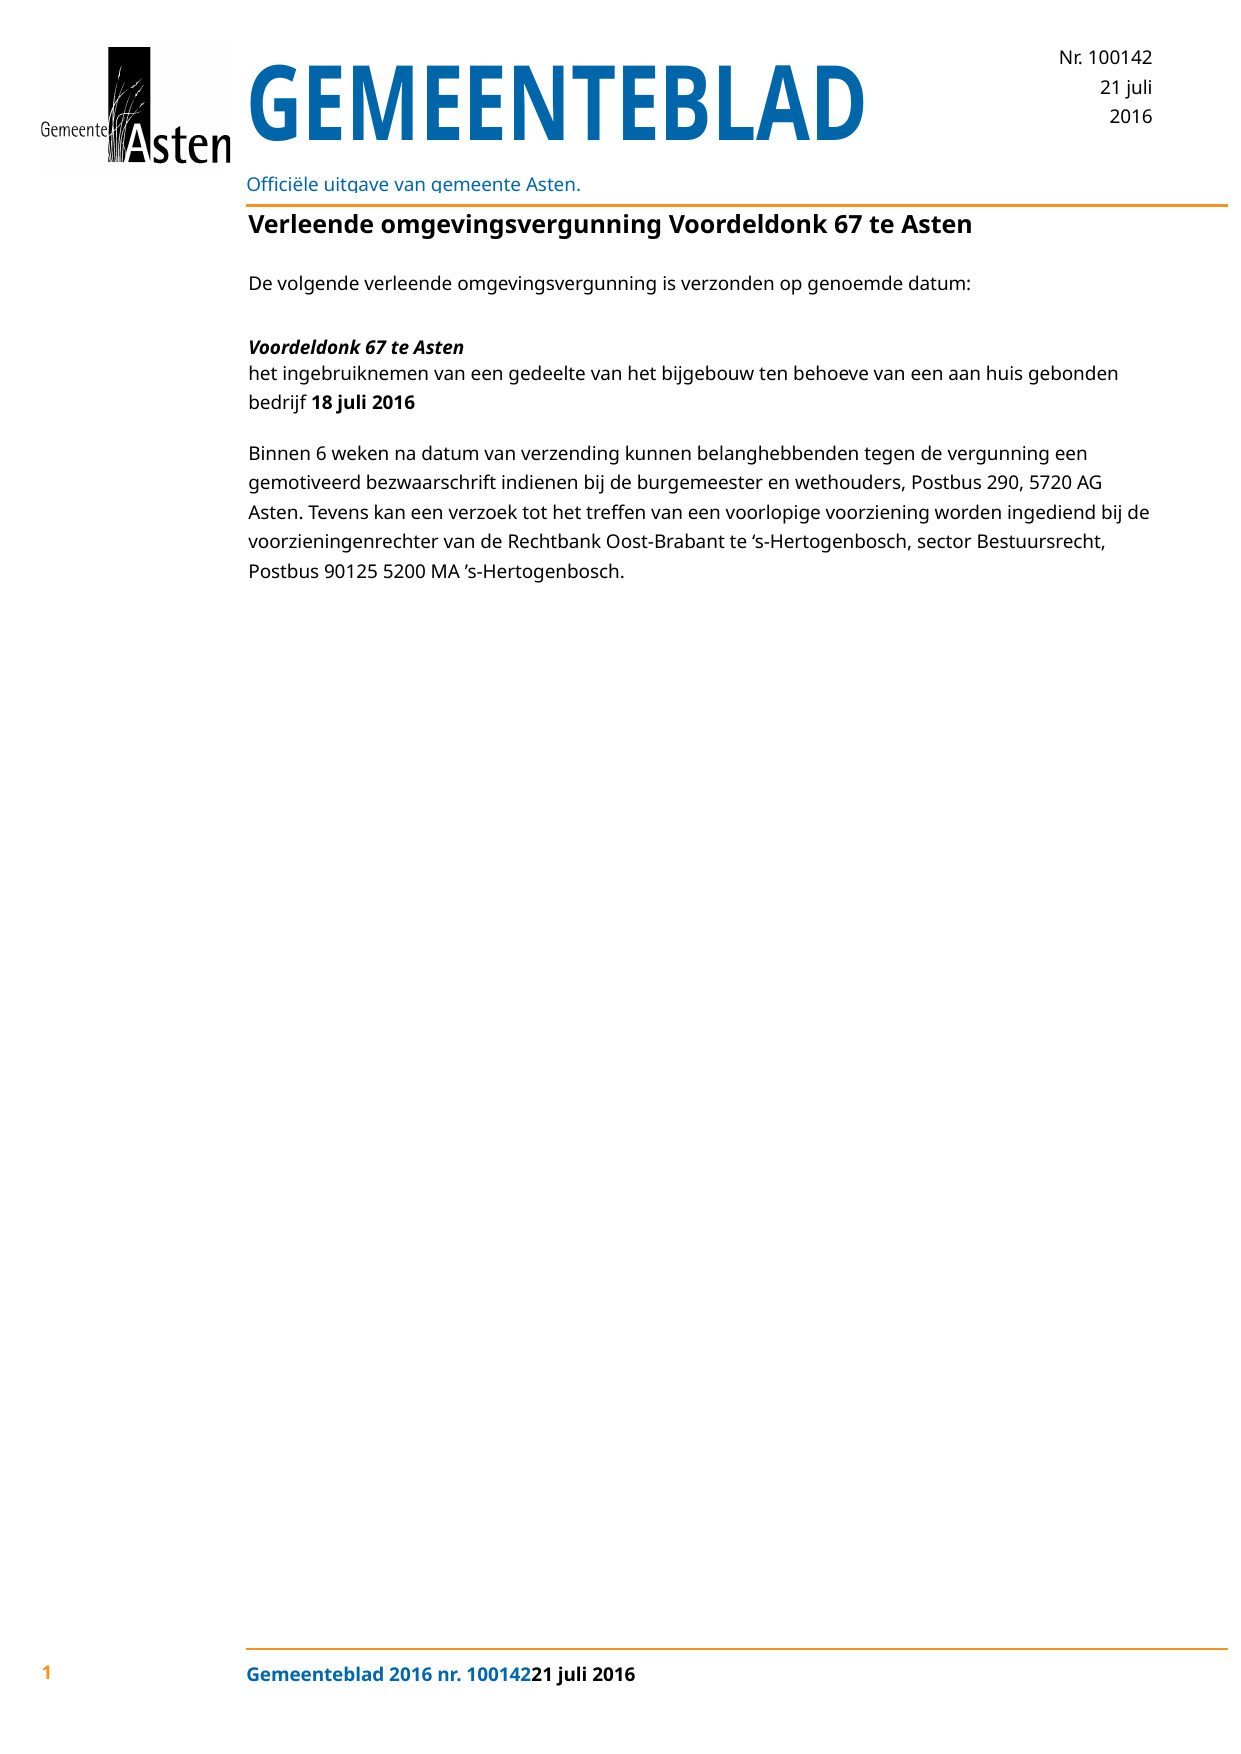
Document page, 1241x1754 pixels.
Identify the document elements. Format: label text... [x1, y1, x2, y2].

picture [41, 47, 231, 172]
text Verleende omgevingsvergunning Voordeldonk 67 te Asten [248, 207, 1152, 241]
text De volgende verleende omgevingsvergunning is verzonden op genoemde datum: [248, 270, 1152, 296]
text Binnen 6 weken na datum van verzending kunnen belanghebbenden tegen de vergunning een gemotiveerd bezwaarschrift indienen bij de burgemeester en wethouders, Postbus 290, 5720 AG Asten. Tevens kan een verzoek tot het treffen van een voorlopige voorziening worden ingediend bij de voorzieningenrechter van de Rechtbank Oost-Brabant te ‘s-Hertogenbosch, sector Bestuursrecht, Postbus 90125 5200 MA ’s-Hertogenbosch. [248, 440, 1152, 584]
text Voordeldonk 67 te Asten [248, 334, 1152, 360]
text het ingebruiknemen van een gedeelte van het bijgebouw ten behoeve van een aan huis gebonden bedrijf 18 juli 2016 [248, 360, 1152, 415]
